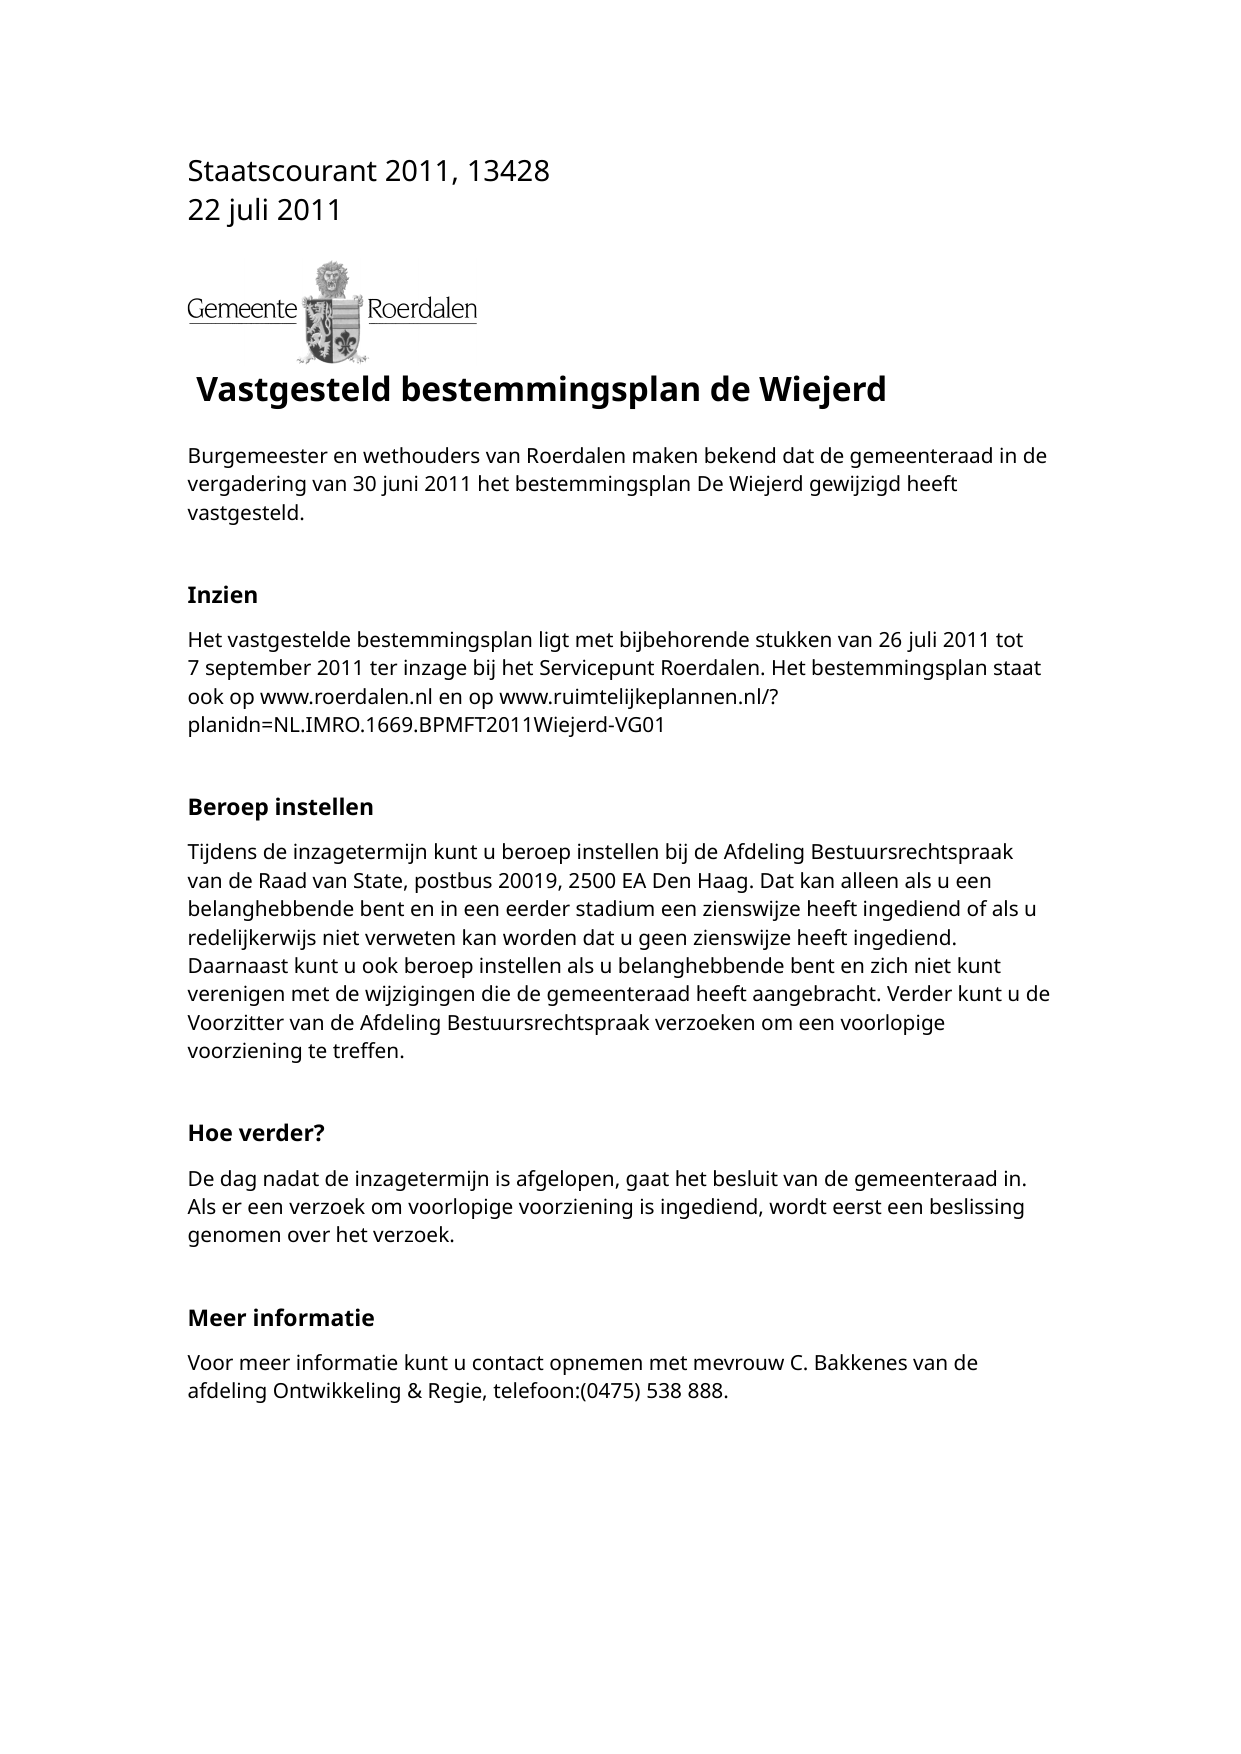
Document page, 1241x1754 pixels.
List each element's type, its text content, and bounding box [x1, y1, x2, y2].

text Burgemeester en wethouders van Roerdalen maken bekend dat de gemeenteraad in de vergadering van 30 juni 2011 het bestemmingsplan De Wiejerd gewijzigd heeft vastgesteld. [187, 441, 1053, 526]
subtitle Inzien [187, 579, 1053, 610]
subtitle Hoe verder? [187, 1117, 1053, 1149]
text 22 juli 2011 [187, 190, 1053, 229]
subtitle Vastgesteld bestemmingsplan de Wiejerd [187, 271, 1053, 411]
text Tijdens de inzagetermijn kunt u beroep instellen bij de Afdeling Bestuursrechtspraak van de Raad van State, postbus 20019, 2500 EA Den Haag. Dat kan alleen als u een belanghebbende bent en in een eerder stadium een zienswijze heeft ingediend of als u redelijkerwijs niet verweten kan worden dat u geen zienswijze heeft ingediend. Daarnaast kunt u ook beroep instellen als u belanghebbende bent en zich niet kunt verenigen met de wijzigingen die de gemeenteraad heeft aangebracht. Verder kunt u de Voorzitter van de Afdeling Bestuursrechtspraak verzoeken om een voorlopige voorziening te treffen. [187, 837, 1053, 1065]
text De dag nadat de inzagetermijn is afgelopen, gaat het besluit van de gemeenteraad in. Als er een verzoek om voorlopige voorziening is ingediend, wordt eerst een beslissing genomen over het verzoek. [187, 1164, 1053, 1249]
text Staatscourant 2011, 13428 [187, 150, 1053, 190]
subtitle Beroep instellen [187, 791, 1053, 822]
text Het vastgestelde bestemmingsplan ligt met bijbehorende stukken van 26 juli 2011 tot 7 september 2011 ter inzage bij het Servicepunt Roerdalen. Het bestemmingsplan staat ook op www.roerdalen.nl en op www.ruimtelijkeplannen.nl/?planidn=NL.IMRO.1669.BPMFT2011Wiejerd-VG01 [187, 625, 1053, 739]
text Voor meer informatie kunt u contact opnemen met mevrouw C. Bakkenes van de afdeling Ontwikkeling & Regie, telefoon:(0475) 538 888. [187, 1348, 1053, 1404]
picture [187, 258, 477, 366]
subtitle Meer informatie [187, 1301, 1053, 1333]
